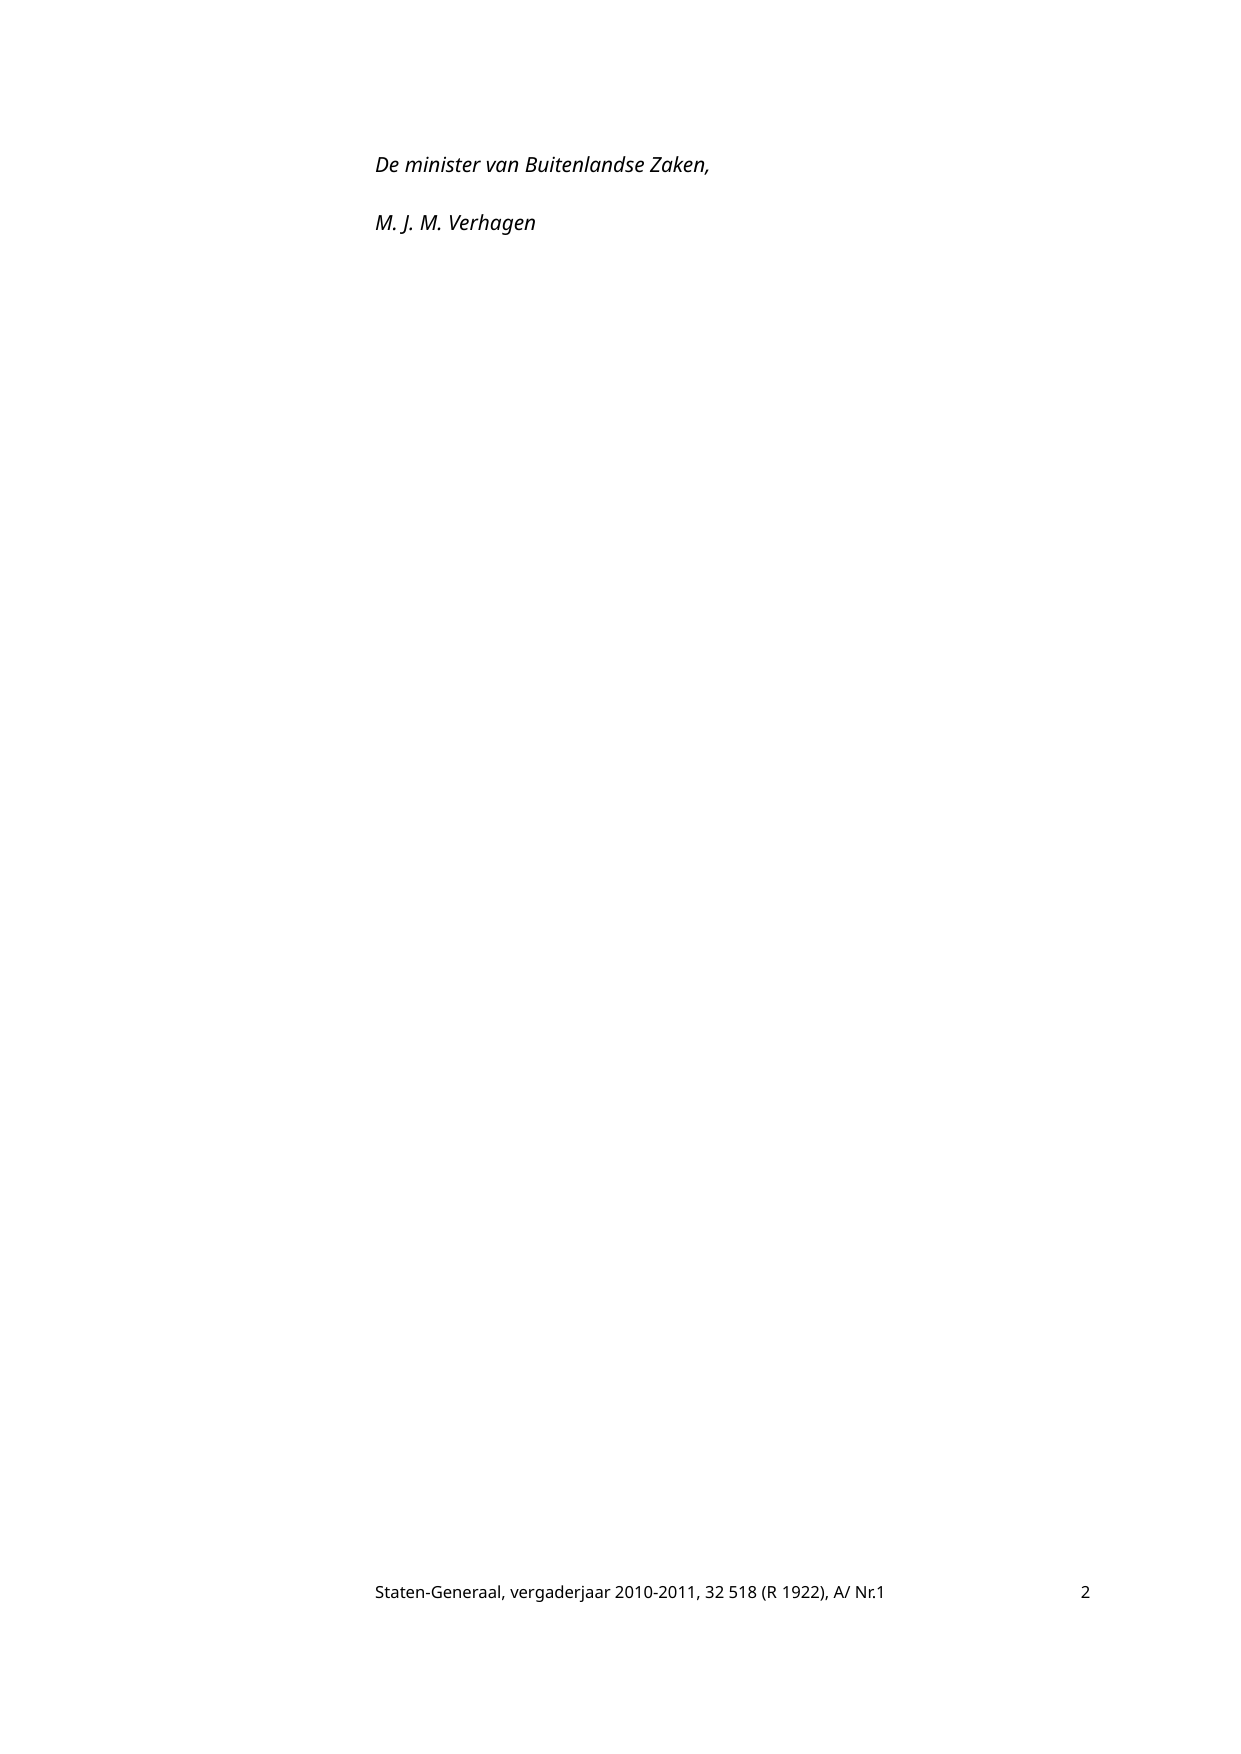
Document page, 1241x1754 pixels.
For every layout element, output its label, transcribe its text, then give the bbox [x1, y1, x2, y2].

text De minister van Buitenlandse Zaken, [375, 150, 1090, 178]
text M. J. M. Verhagen [375, 208, 1090, 237]
